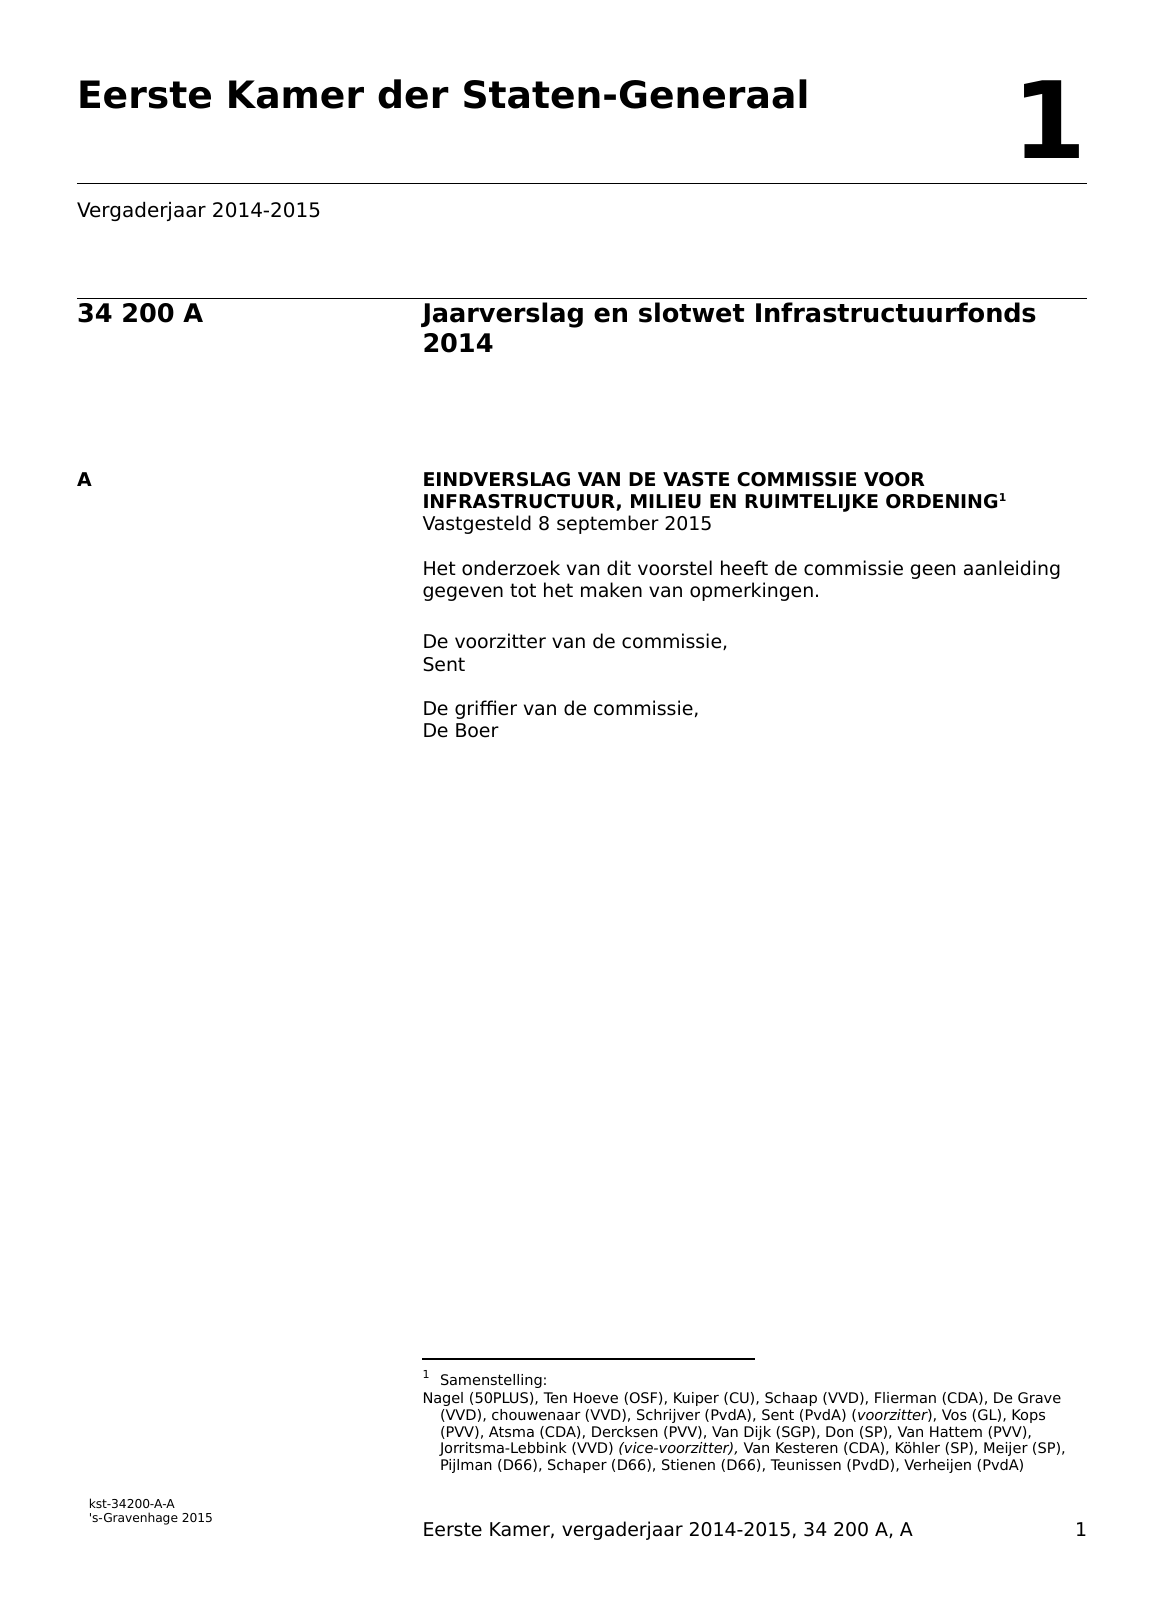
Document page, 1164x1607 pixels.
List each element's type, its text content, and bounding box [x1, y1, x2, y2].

text Nagel (50PLUS), Ten Hoeve (OSF), Kuiper (CU), Schaap (VVD), Flierman (CDA), De Grave (VVD), chouwenaar (VVD), Schrijver (PvdA), Sent (PvdA) (voorzitter), Vos (GL), Kops (PVV), Atsma (CDA), Dercksen (PVV), Van Dijk (SGP), Don (SP), Van Hattem (PVV), Jorritsma-Lebbink (VVD) (vice-voorzitter), Van Kesteren (CDA), Köhler (SP), Meijer (SP), Pijlman (D66), Schaper (D66), Stienen (D66), Teunissen (PvdD), Verheijen (PvdA) [422, 1390, 1087, 1474]
table_cell Vergaderjaar 2014-2015 [77, 184, 1087, 298]
table_header Eerste Kamer der Staten-Generaal [77, 59, 886, 183]
text kst-34200-A-A [88, 1497, 323, 1511]
text De voorzitter van de commissie, Sent [422, 631, 1087, 675]
text De griffier van de commissie, De Boer [422, 698, 1087, 742]
table_header 1 [886, 59, 1087, 183]
subtitle 34 200 A Jaarverslag en slotwet Infrastructuurfonds 2014 [77, 299, 1087, 358]
text Samenstelling: [422, 1368, 1087, 1390]
subtitle A EINDVERSLAG VAN DE VASTE COMMISSIE VOOR INFRASTRUCTUUR, MILIEU EN RUIMTELIJKE ORDENING [77, 469, 1087, 513]
text 's-Gravenhage 2015 [88, 1511, 323, 1525]
text Het onderzoek van dit voorstel heeft de commissie geen aanleiding gegeven tot het maken van opmerkingen. [422, 557, 1087, 601]
text Vastgesteld 8 september 2015 [422, 513, 1087, 535]
